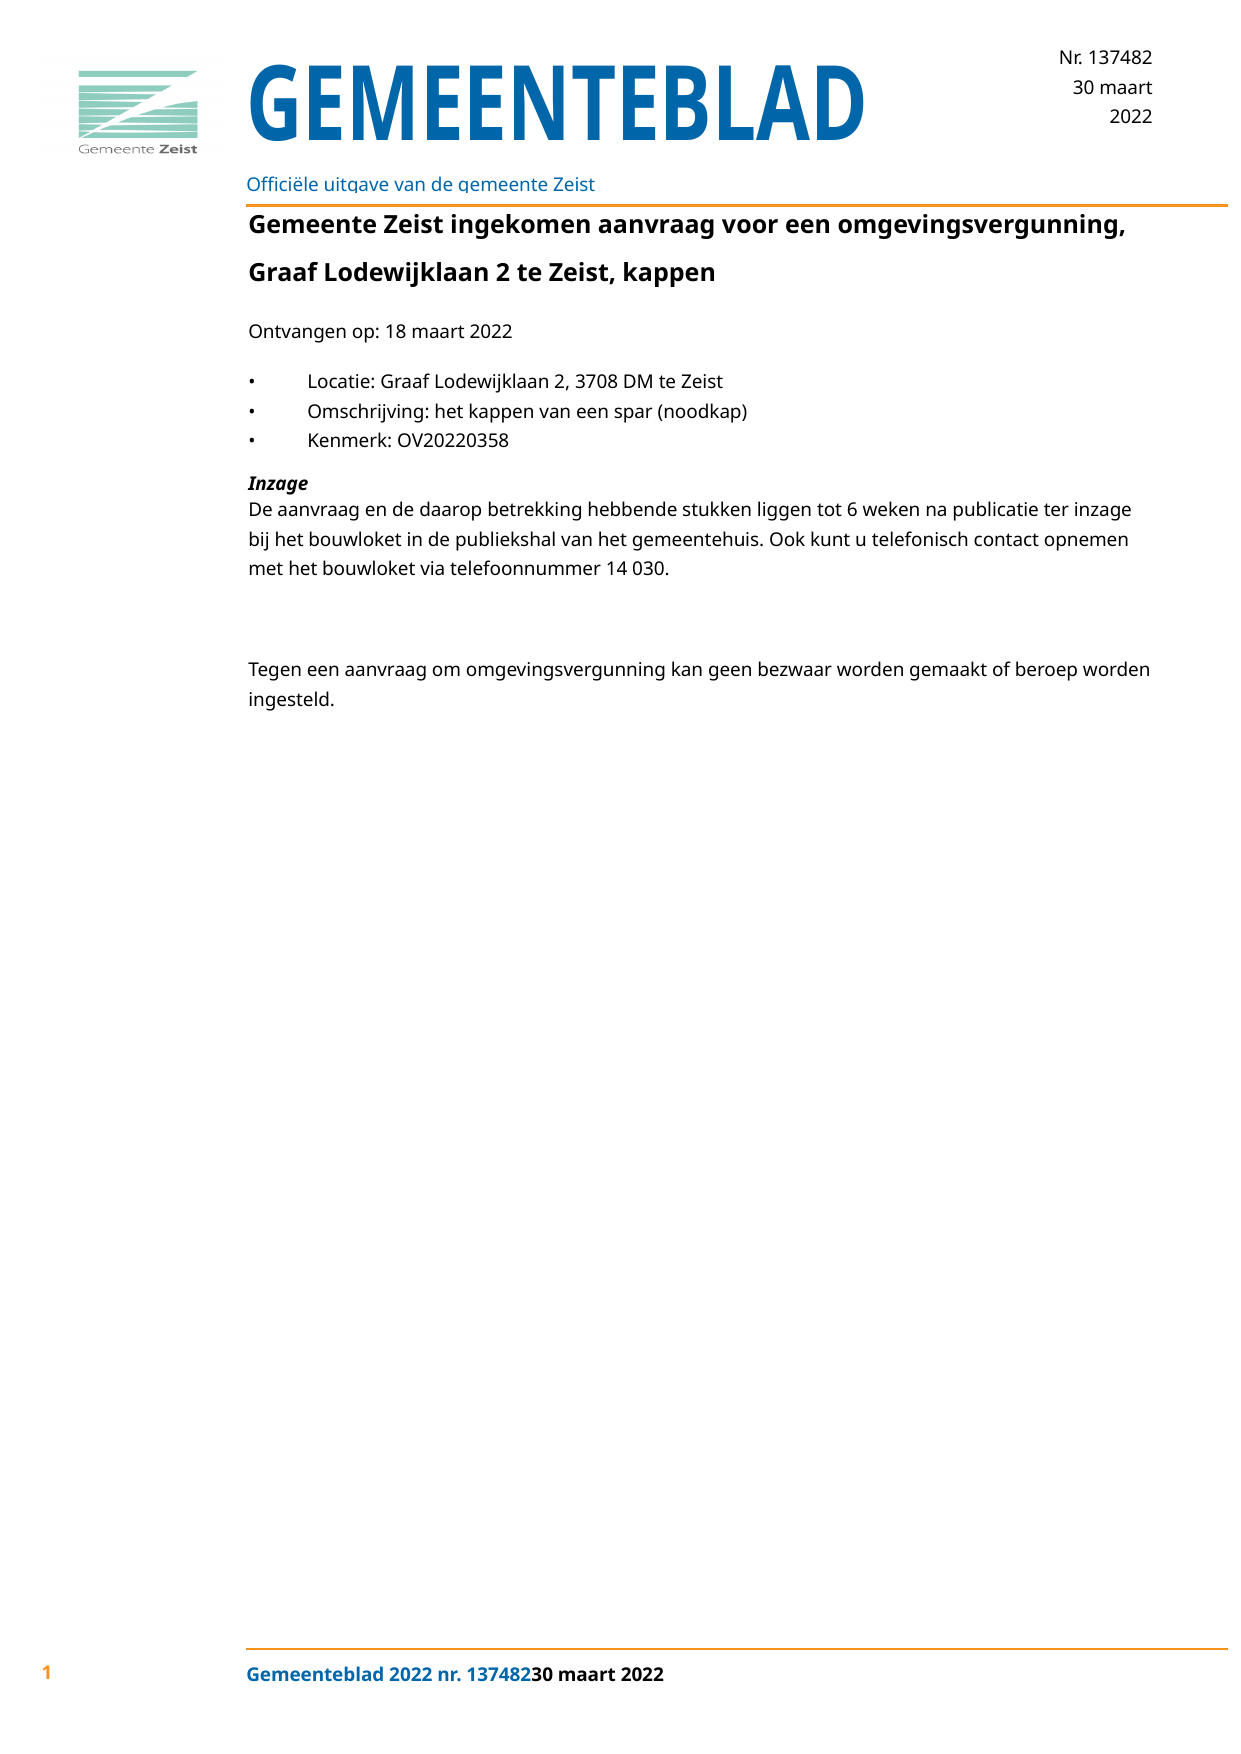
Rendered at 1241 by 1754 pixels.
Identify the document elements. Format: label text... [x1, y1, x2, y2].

text Gemeente Zeist ingekomen aanvraag voor een omgevingsvergunning, Graaf Lodewijklaan 2 te Zeist, kappen [248, 207, 1152, 288]
text Ontvangen op: 18 maart 2022 [248, 318, 1152, 344]
list Locatie: Graaf Lodewijklaan 2, 3708 DM te Zeist [248, 368, 1152, 394]
picture [41, 47, 231, 172]
text Inzage [248, 471, 1152, 496]
text Tegen een aanvraag om omgevingsvergunning kan geen bezwaar worden gemaakt of beroep worden ingesteld. [248, 656, 1152, 712]
list Omschrijving: het kappen van een spar (noodkap) [248, 398, 1152, 424]
list Kenmerk: OV20220358 [248, 427, 1152, 453]
text De aanvraag en de daarop betrekking hebbende stukken liggen tot 6 weken na publicatie ter inzage bij het bouwloket in de publiekshal van het gemeentehuis. Ook kunt u telefonisch contact opnemen met het bouwloket via telefoonnummer 14 030. [248, 496, 1152, 581]
